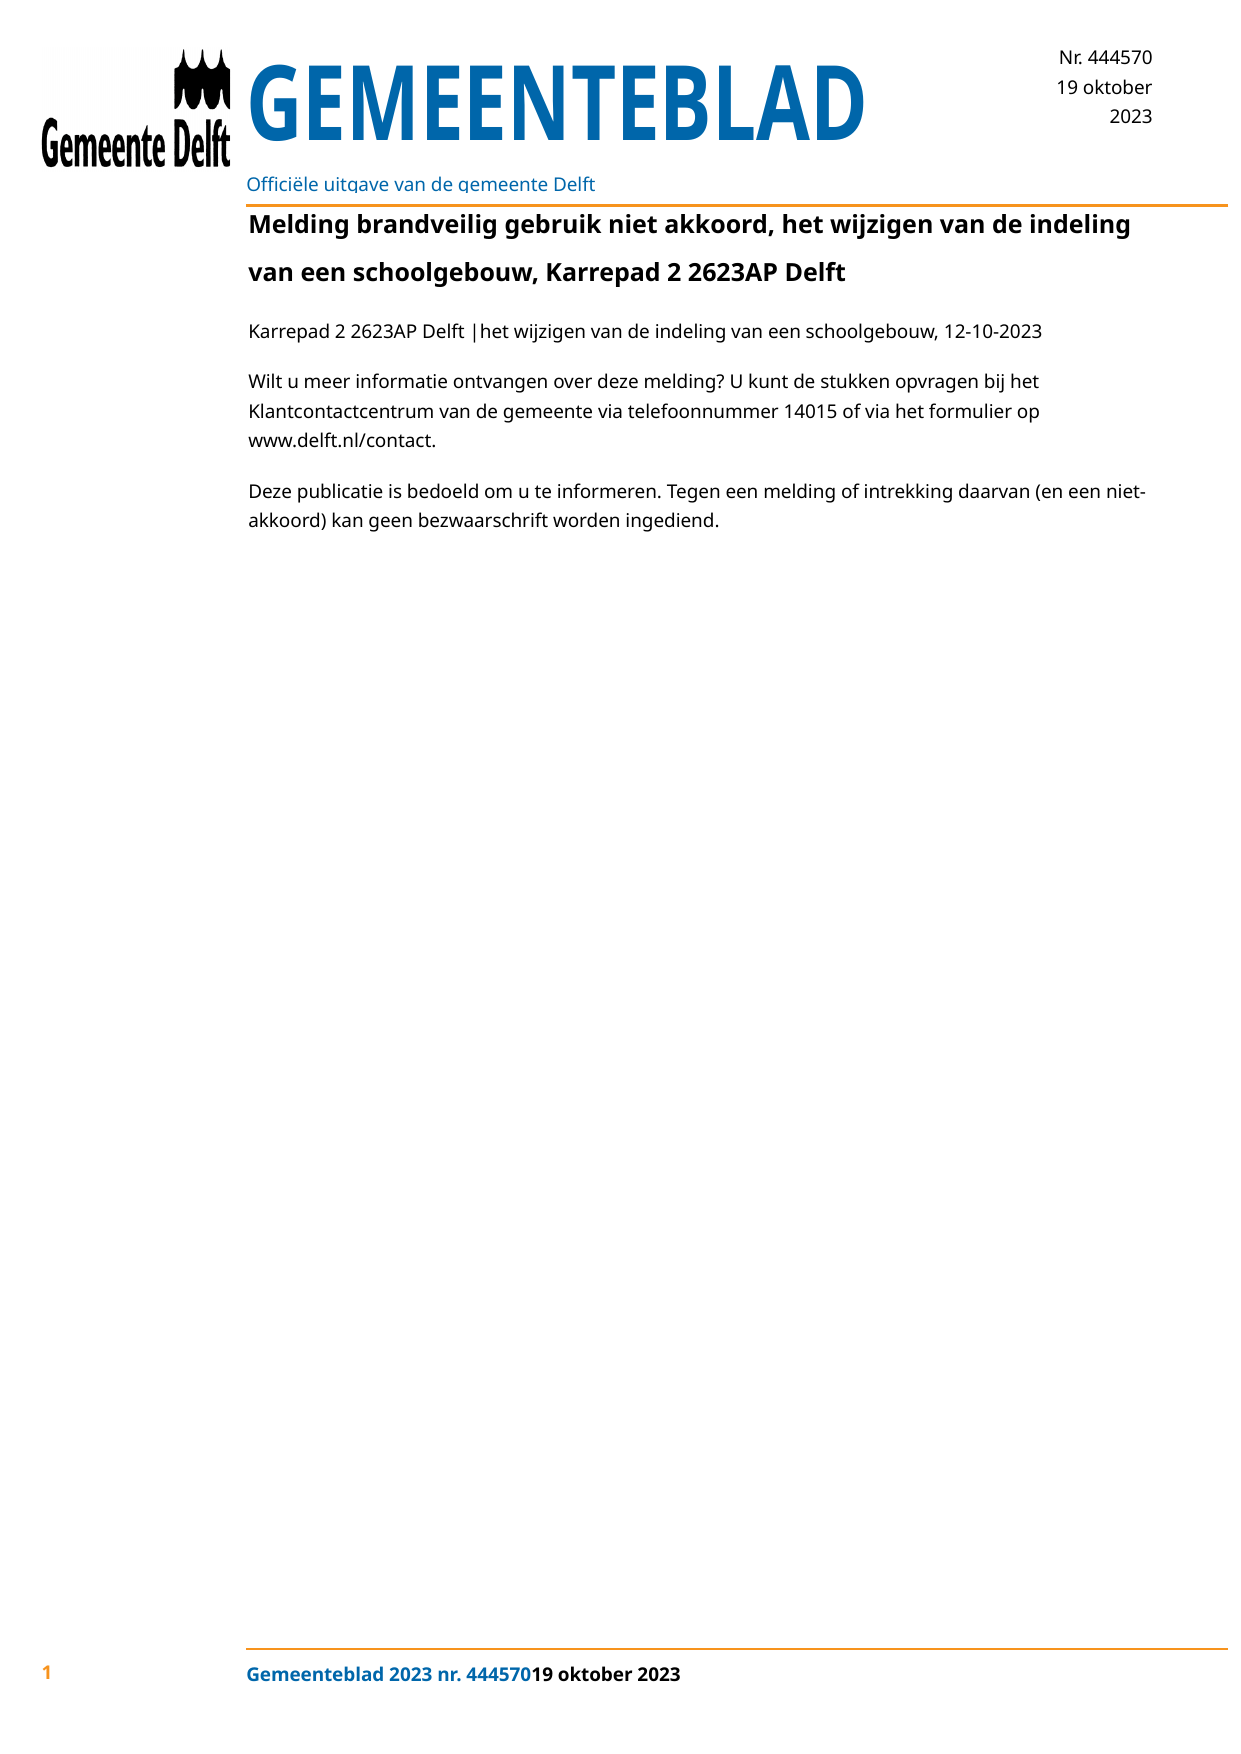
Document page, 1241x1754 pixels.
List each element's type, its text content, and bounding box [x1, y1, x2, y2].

text Wilt u meer informatie ontvangen over deze melding? U kunt de stukken opvragen bij het Klantcontactcentrum van de gemeente via telefoonnummer 14015 of via het formulier op www.delft.nl/contact. [248, 368, 1152, 453]
picture [41, 47, 231, 172]
text Karrepad 2 2623AP Delft |het wijzigen van de indeling van een schoolgebouw, 12-10-2023 [248, 318, 1152, 344]
text Melding brandveilig gebruik niet akkoord, het wijzigen van de indeling van een schoolgebouw, Karrepad 2 2623AP Delft [248, 207, 1152, 288]
text Deze publicatie is bedoeld om u te informeren. Tegen een melding of intrekking daarvan (en een niet-akkoord) kan geen bezwaarschrift worden ingediend. [248, 478, 1152, 533]
